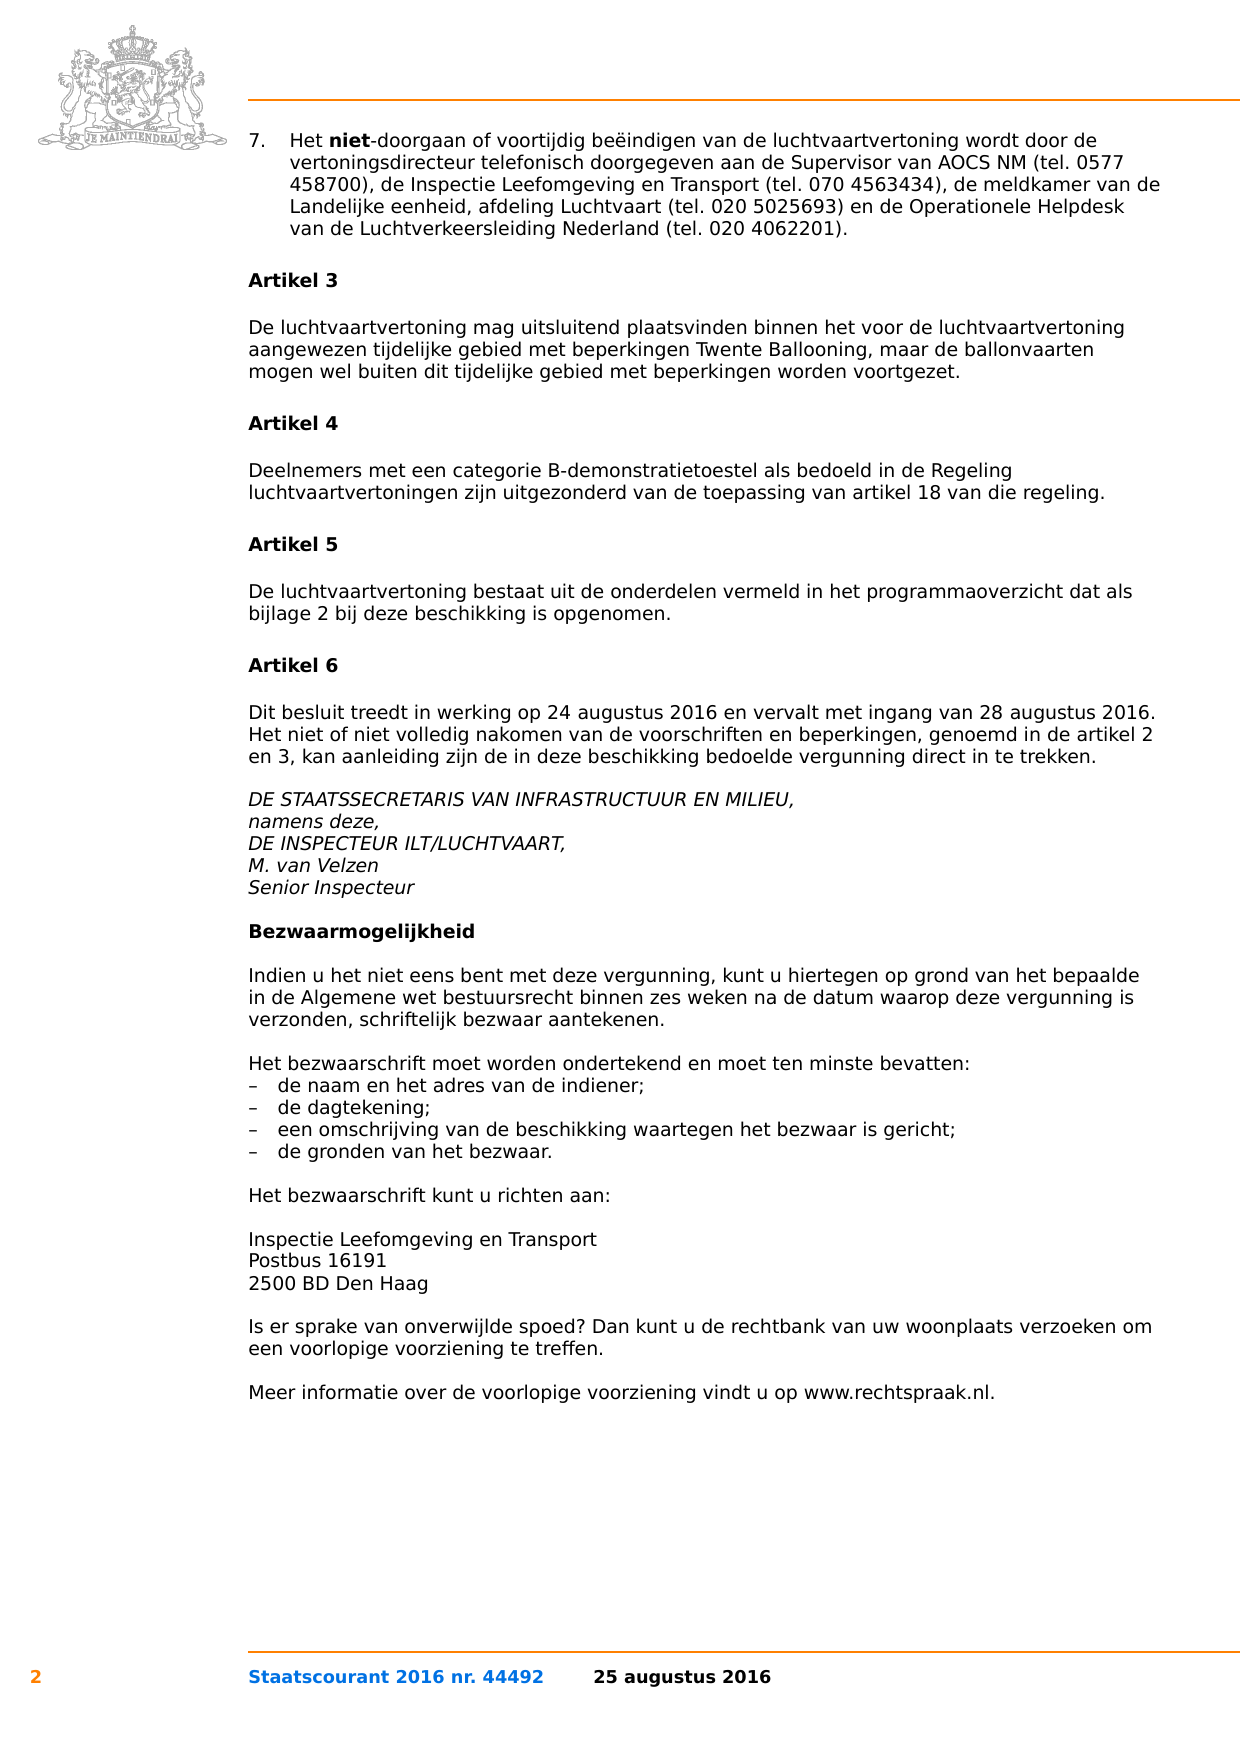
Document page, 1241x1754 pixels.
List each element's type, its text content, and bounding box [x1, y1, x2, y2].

subtitle Artikel 6 [248, 654, 1163, 677]
text Inspectie Leefomgeving en Transport [248, 1228, 1163, 1250]
text Het bezwaarschrift kunt u richten aan: [248, 1184, 1163, 1207]
text – de dagtekening; [248, 1097, 1163, 1119]
text 2500 BD Den Haag [248, 1272, 1163, 1294]
text Meer informatie over de voorlopige voorziening vindt u op www.rechtspraak.nl. [248, 1382, 1163, 1404]
picture [38, 25, 227, 150]
text Postbus 16191 [248, 1250, 1163, 1272]
text De luchtvaartvertoning mag uitsluitend plaatsvinden binnen het voor de luchtvaartvertoning aangewezen tijdelijke gebied met beperkingen Twente Ballooning, maar de ballonvaarten mogen wel buiten dit tijdelijke gebied met beperkingen worden voortgezet. [248, 317, 1163, 383]
subtitle Artikel 4 [248, 413, 1163, 435]
text Deelnemers met een categorie B-demonstratietoestel als bedoeld in de Regeling luchtvaartvertoningen zijn uitgezonderd van de toepassing van artikel 18 van die regeling. [248, 460, 1163, 504]
text Indien u het niet eens bent met deze vergunning, kunt u hiertegen op grond van het bepaalde in de Algemene wet bestuursrecht binnen zes weken na de datum waarop deze vergunning is verzonden, schriftelijk bezwaar aantekenen. [248, 965, 1163, 1031]
text 7. Het niet-doorgaan of voortijdig beëindigen van de luchtvaartvertoning wordt door de vertoningsdirecteur telefonisch doorgegeven aan de Supervisor van AOCS NM (tel. 0577 458700), de Inspectie Leefomgeving en Transport (tel. 070 4563434), de meldkamer van de Landelijke eenheid, afdeling Luchtvaart (tel. 020 5025693) en de Operationele Helpdesk van de Luchtverkeersleiding Nederland (tel. 020 4062201). [248, 130, 1163, 240]
text Het bezwaarschrift moet worden ondertekend en moet ten minste bevatten: [248, 1053, 1163, 1075]
text – een omschrijving van de beschikking waartegen het bezwaar is gericht; [248, 1119, 1163, 1141]
text De luchtvaartvertoning bestaat uit de onderdelen vermeld in het programmaoverzicht dat als bijlage 2 bij deze beschikking is opgenomen. [248, 581, 1163, 624]
text Is er sprake van onverwijlde spoed? Dan kunt u de rechtbank van uw woonplaats verzoeken om een voorlopige voorziening te treffen. [248, 1316, 1163, 1360]
text Dit besluit treedt in werking op 24 augustus 2016 en vervalt met ingang van 28 augustus 2016. Het niet of niet volledig nakomen van de voorschriften en beperkingen, genoemd in de artikel 2 en 3, kan aanleiding zijn de in deze beschikking bedoelde vergunning direct in te trekken. [248, 702, 1163, 767]
subtitle Artikel 5 [248, 534, 1163, 556]
text – de naam en het adres van de indiener; [248, 1075, 1163, 1097]
subtitle Artikel 3 [248, 270, 1163, 292]
text DE STAATSSECRETARIS VAN INFRASTRUCTUUR EN MILIEU, namens deze, DE INSPECTEUR ILT/LUCHTVAART, M. van Velzen Senior Inspecteur [248, 789, 1163, 899]
text – de gronden van het bezwaar. [248, 1141, 1163, 1163]
text Bezwaarmogelijkheid [248, 921, 1163, 943]
